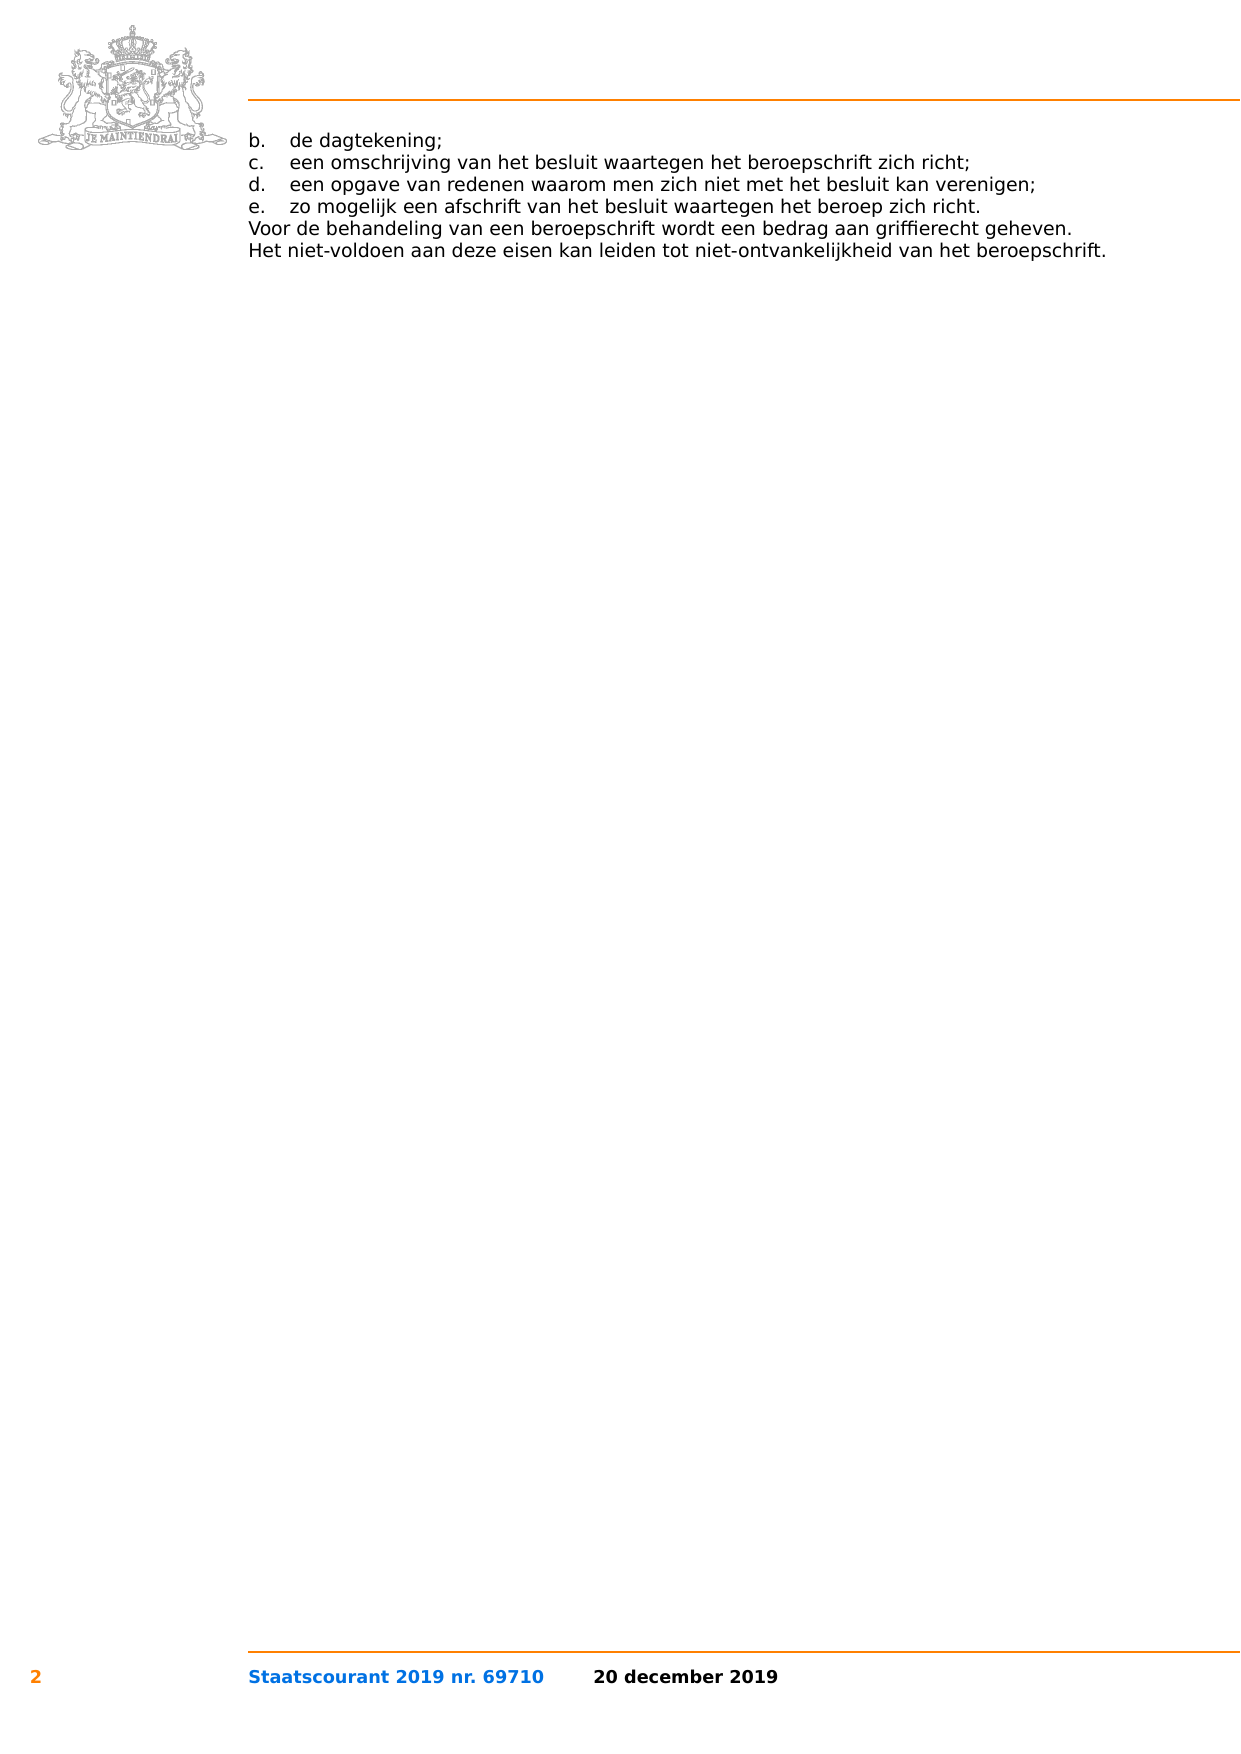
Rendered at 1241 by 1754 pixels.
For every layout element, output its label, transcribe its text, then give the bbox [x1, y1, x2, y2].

text d. een opgave van redenen waarom men zich niet met het besluit kan verenigen; [248, 174, 1163, 196]
text e. zo mogelijk een afschrift van het besluit waartegen het beroep zich richt. [248, 196, 1163, 218]
text Het niet-voldoen aan deze eisen kan leiden tot niet-ontvankelijkheid van het beroepschrift. [248, 240, 1163, 262]
text b. de dagtekening; [248, 130, 1163, 152]
text Voor de behandeling van een beroepschrift wordt een bedrag aan griffierecht geheven. [248, 218, 1163, 240]
picture [38, 25, 227, 150]
text c. een omschrijving van het besluit waartegen het beroepschrift zich richt; [248, 152, 1163, 174]
